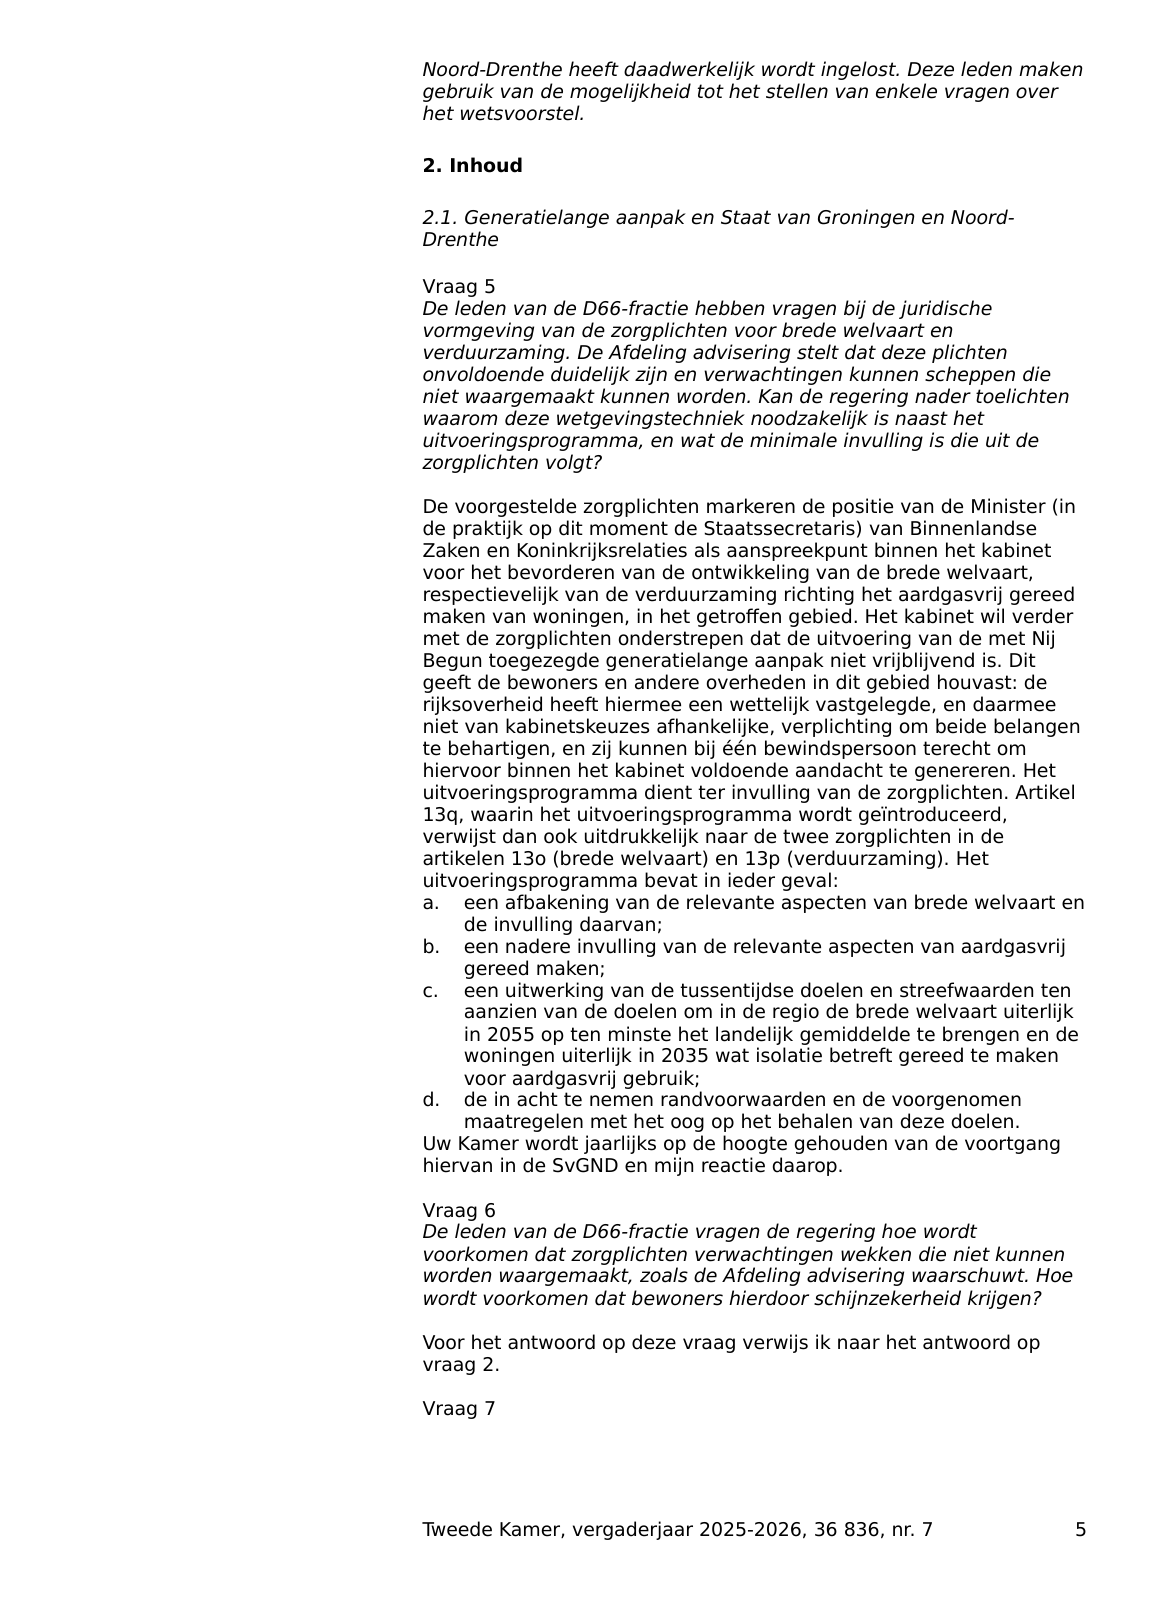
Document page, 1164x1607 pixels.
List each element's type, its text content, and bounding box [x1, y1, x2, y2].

text Vraag 5 [422, 276, 1087, 298]
text Uw Kamer wordt jaarlijks op de hoogte gehouden van de voortgang hiervan in de SvGND en mijn reactie daarop. [422, 1133, 1087, 1177]
text Voor het antwoord op deze vraag verwijs ik naar het antwoord op vraag 2. [422, 1332, 1087, 1376]
text d. de in acht te nemen randvoorwaarden en de voorgenomen maatregelen met het oog op het behalen van deze doelen. [422, 1089, 1087, 1133]
text c. een uitwerking van de tussentijdse doelen en streefwaarden ten aanzien van de doelen om in de regio de brede welvaart uiterlijk in 2055 op ten minste het landelijk gemiddelde te brengen en de woningen uiterlijk in 2035 wat isolatie betreft gereed te maken voor aardgasvrij gebruik; [422, 979, 1087, 1089]
text a. een afbakening van de relevante aspecten van brede welvaart en de invulling daarvan; [422, 892, 1087, 936]
text De leden van de D66-fractie hebben vragen bij de juridische vormgeving van de zorgplichten voor brede welvaart en verduurzaming. De Afdeling advisering stelt dat deze plichten onvoldoende duidelijk zijn en verwachtingen kunnen scheppen die niet waargemaakt kunnen worden. Kan de regering nader toelichten waarom deze wetgevingstechniek noodzakelijk is naast het uitvoeringsprogramma, en wat de minimale invulling is die uit de zorgplichten volgt? [422, 298, 1087, 474]
text Vraag 7 [422, 1398, 1087, 1420]
text Noord-Drenthe heeft daadwerkelijk wordt ingelost. Deze leden maken gebruik van de mogelijkheid tot het stellen van enkele vragen over het wetsvoorstel. [422, 59, 1087, 125]
subtitle 2. Inhoud [422, 155, 1087, 177]
subtitle 2.1. Generatielange aanpak en Staat van Groningen en Noord-Drenthe [422, 207, 1087, 251]
text De voorgestelde zorgplichten markeren de positie van de Minister (in de praktijk op dit moment de Staatssecretaris) van Binnenlandse Zaken en Koninkrijksrelaties als aanspreekpunt binnen het kabinet voor het bevorderen van de ontwikkeling van de brede welvaart, respectievelijk van de verduurzaming richting het aardgasvrij gereed maken van woningen, in het getroffen gebied. Het kabinet wil verder met de zorgplichten onderstrepen dat de uitvoering van de met Nij Begun toegezegde generatielange aanpak niet vrijblijvend is. Dit geeft de bewoners en andere overheden in dit gebied houvast: de rijksoverheid heeft hiermee een wettelijk vastgelegde, en daarmee niet van kabinetskeuzes afhankelijke, verplichting om beide belangen te behartigen, en zij kunnen bij één bewindspersoon terecht om hiervoor binnen het kabinet voldoende aandacht te genereren. Het uitvoeringsprogramma dient ter invulling van de zorgplichten. Artikel 13q, waarin het uitvoeringsprogramma wordt geïntroduceerd, verwijst dan ook uitdrukkelijk naar de twee zorgplichten in de artikelen 13o (brede welvaart) en 13p (verduurzaming). Het uitvoeringsprogramma bevat in ieder geval: [422, 496, 1087, 892]
text Vraag 6 [422, 1199, 1087, 1221]
text b. een nadere invulling van de relevante aspecten van aardgasvrij gereed maken; [422, 936, 1087, 979]
text De leden van de D66-fractie vragen de regering hoe wordt voorkomen dat zorgplichten verwachtingen wekken die niet kunnen worden waargemaakt, zoals de Afdeling advisering waarschuwt. Hoe wordt voorkomen dat bewoners hierdoor schijnzekerheid krijgen? [422, 1221, 1087, 1309]
